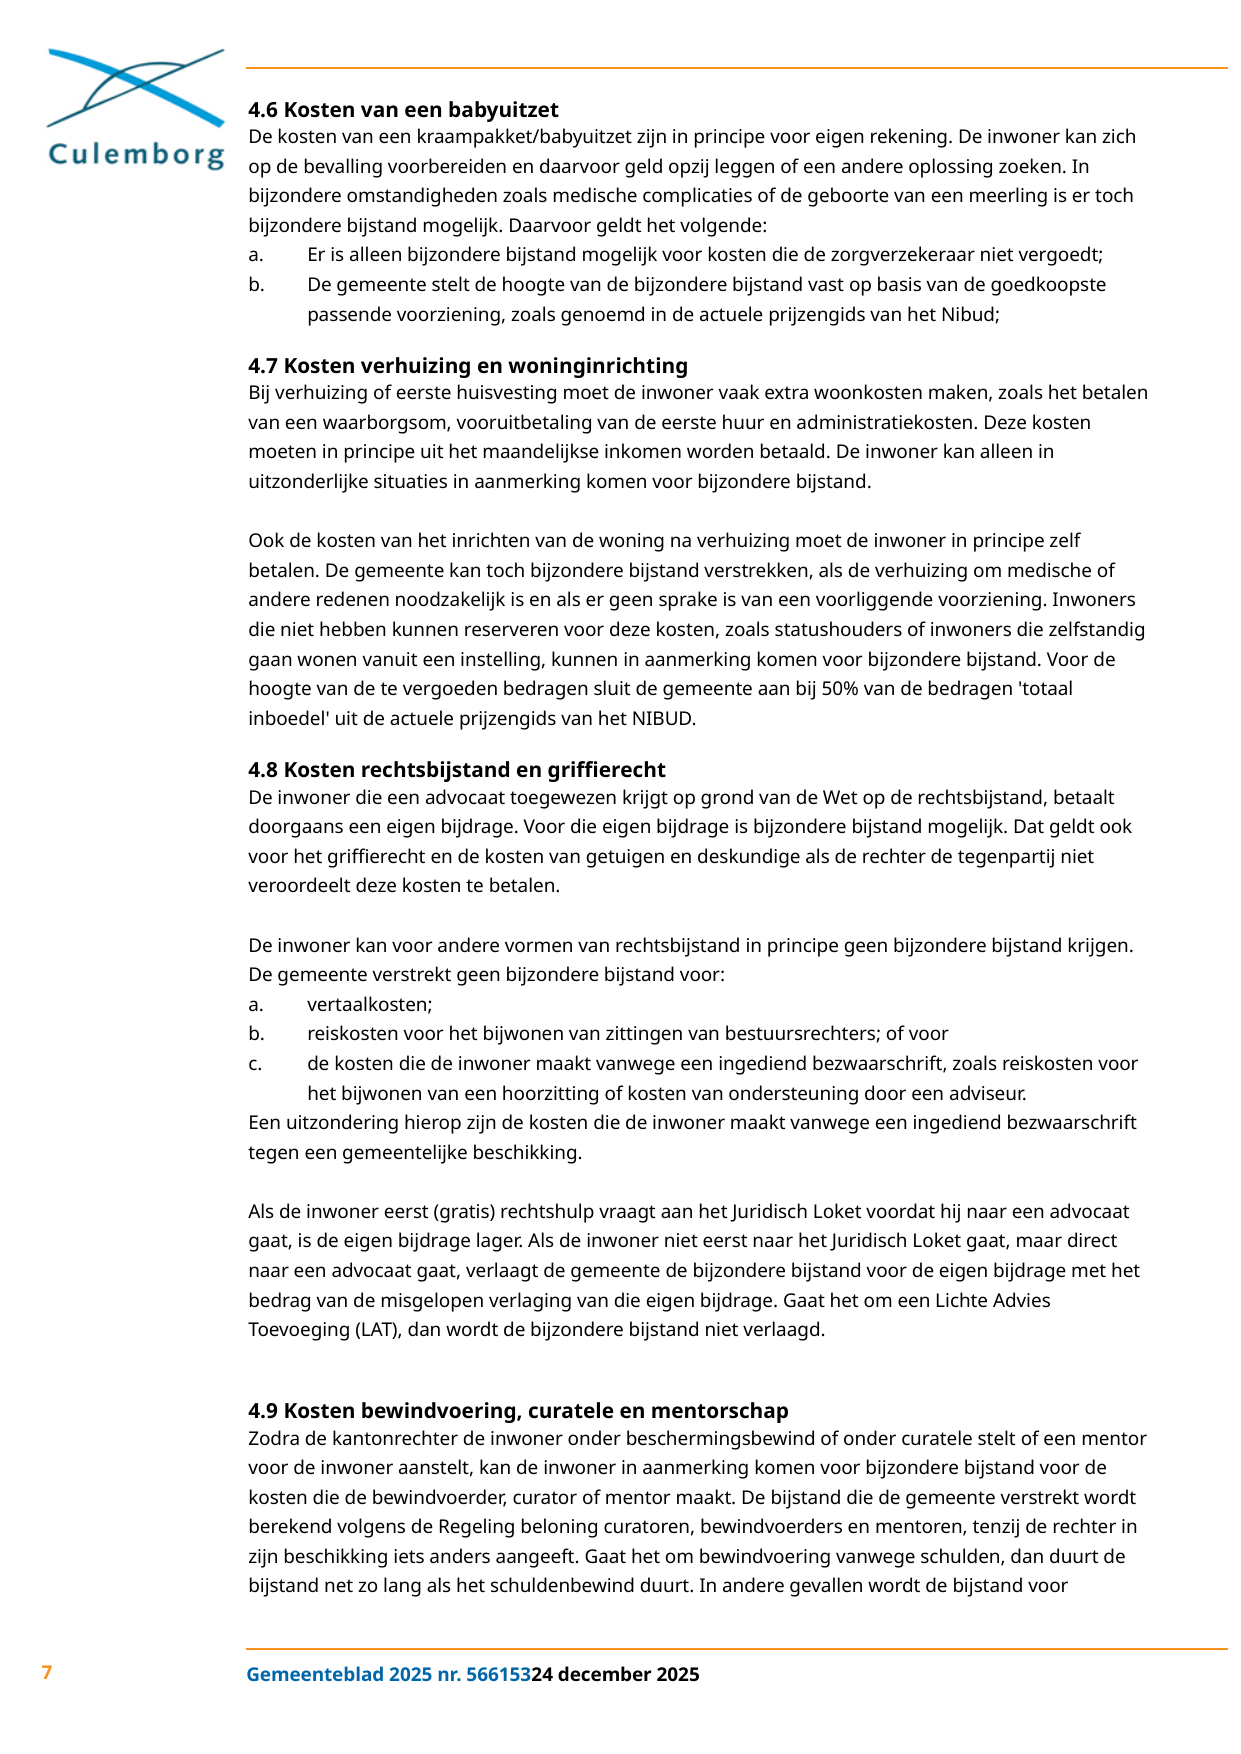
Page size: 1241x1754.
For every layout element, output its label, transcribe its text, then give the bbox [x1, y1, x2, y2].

text 4.6 Kosten van een babyuitzet [248, 95, 1152, 123]
text De kosten van een kraampakket/babyuitzet zijn in principe voor eigen rekening. De inwoner kan zich op de bevalling voorbereiden en daarvoor geld opzij leggen of een andere oplossing zoeken. In bijzondere omstandigheden zoals medische complicaties of de geboorte van een meerling is er toch bijzondere bijstand mogelijk. Daarvoor geldt het volgende: [248, 123, 1152, 238]
list De gemeente stelt de hoogte van de bijzondere bijstand vast op basis van de goedkoopste passende voorziening, zoals genoemd in de actuele prijzengids van het Nibud; [248, 271, 1152, 326]
text De inwoner die een advocaat toegewezen krijgt op grond van de Wet op de rechtsbijstand, betaalt doorgaans een eigen bijdrage. Voor die eigen bijdrage is bijzondere bijstand mogelijk. Dat geldt ook voor het griffierecht en de kosten van getuigen en deskundige als de rechter de tegenpartij niet veroordeelt deze kosten te betalen. [248, 784, 1152, 898]
list vertaalkosten; [248, 991, 1152, 1017]
text De inwoner kan voor andere vormen van rechtsbijstand in principe geen bijzondere bijstand krijgen. De gemeente verstrekt geen bijzondere bijstand voor: [248, 932, 1152, 987]
list reiskosten voor het bijwonen van zittingen van bestuursrechters; of voor [248, 1021, 1152, 1046]
text Als de inwoner eerst (gratis) rechtshulp vraagt aan het Juridisch Loket voordat hij naar een advocaat gaat, is de eigen bijdrage lager. Als de inwoner niet eerst naar het Juridisch Loket gaat, maar direct naar een advocaat gaat, verlaagt de gemeente de bijzondere bijstand voor de eigen bijdrage met het bedrag van de misgelopen verlaging van die eigen bijdrage. Gaat het om een Lichte Advies Toevoeging (LAT), dan wordt de bijzondere bijstand niet verlaagd. [248, 1198, 1152, 1342]
picture [41, 47, 231, 172]
text 4.9 Kosten bewindvoering, curatele en mentorschap [248, 1396, 1152, 1425]
text 4.7 Kosten verhuizing en woninginrichting [248, 351, 1152, 379]
text Een uitzondering hierop zijn de kosten die de inwoner maakt vanwege een ingediend bezwaarschrift tegen een gemeentelijke beschikking. [248, 1109, 1152, 1164]
text Zodra de kantonrechter de inwoner onder beschermingsbewind of onder curatele stelt of een mentor voor de inwoner aanstelt, kan de inwoner in aanmerking komen voor bijzondere bijstand voor de kosten die de bewindvoerder, curator of mentor maakt. De bijstand die de gemeente verstrekt wordt berekend volgens de Regeling beloning curatoren, bewindvoerders en mentoren, tenzij de rechter in zijn beschikking iets anders aangeeft. Gaat het om bewindvoering vanwege schulden, dan duurt de bijstand net zo lang als het schuldenbewind duurt. In andere gevallen wordt de bijstand voor [248, 1425, 1152, 1598]
text 4.8 Kosten rechtsbijstand en griffierecht [248, 755, 1152, 784]
text Ook de kosten van het inrichten van de woning na verhuizing moet de inwoner in principe zelf betalen. De gemeente kan toch bijzondere bijstand verstrekken, als de verhuizing om medische of andere redenen noodzakelijk is en als er geen sprake is van een voorliggende voorziening. Inwoners die niet hebben kunnen reserveren voor deze kosten, zoals statushouders of inwoners die zelfstandig gaan wonen vanuit een instelling, kunnen in aanmerking komen voor bijzondere bijstand. Voor de hoogte van de te vergoeden bedragen sluit de gemeente aan bij 50% van de bedragen 'totaal inboedel' uit de actuele prijzengids van het NIBUD. [248, 527, 1152, 731]
list de kosten die de inwoner maakt vanwege een ingediend bezwaarschrift, zoals reiskosten voor het bijwonen van een hoorzitting of kosten van ondersteuning door een adviseur. [248, 1050, 1152, 1105]
text Bij verhuizing of eerste huisvesting moet de inwoner vaak extra woonkosten maken, zoals het betalen van een waarborgsom, vooruitbetaling van de eerste huur en administratiekosten. Deze kosten moeten in principe uit het maandelijkse inkomen worden betaald. De inwoner kan alleen in uitzonderlijke situaties in aanmerking komen voor bijzondere bijstand. [248, 379, 1152, 494]
list Er is alleen bijzondere bijstand mogelijk voor kosten die de zorgverzekeraar niet vergoedt; [248, 242, 1152, 267]
